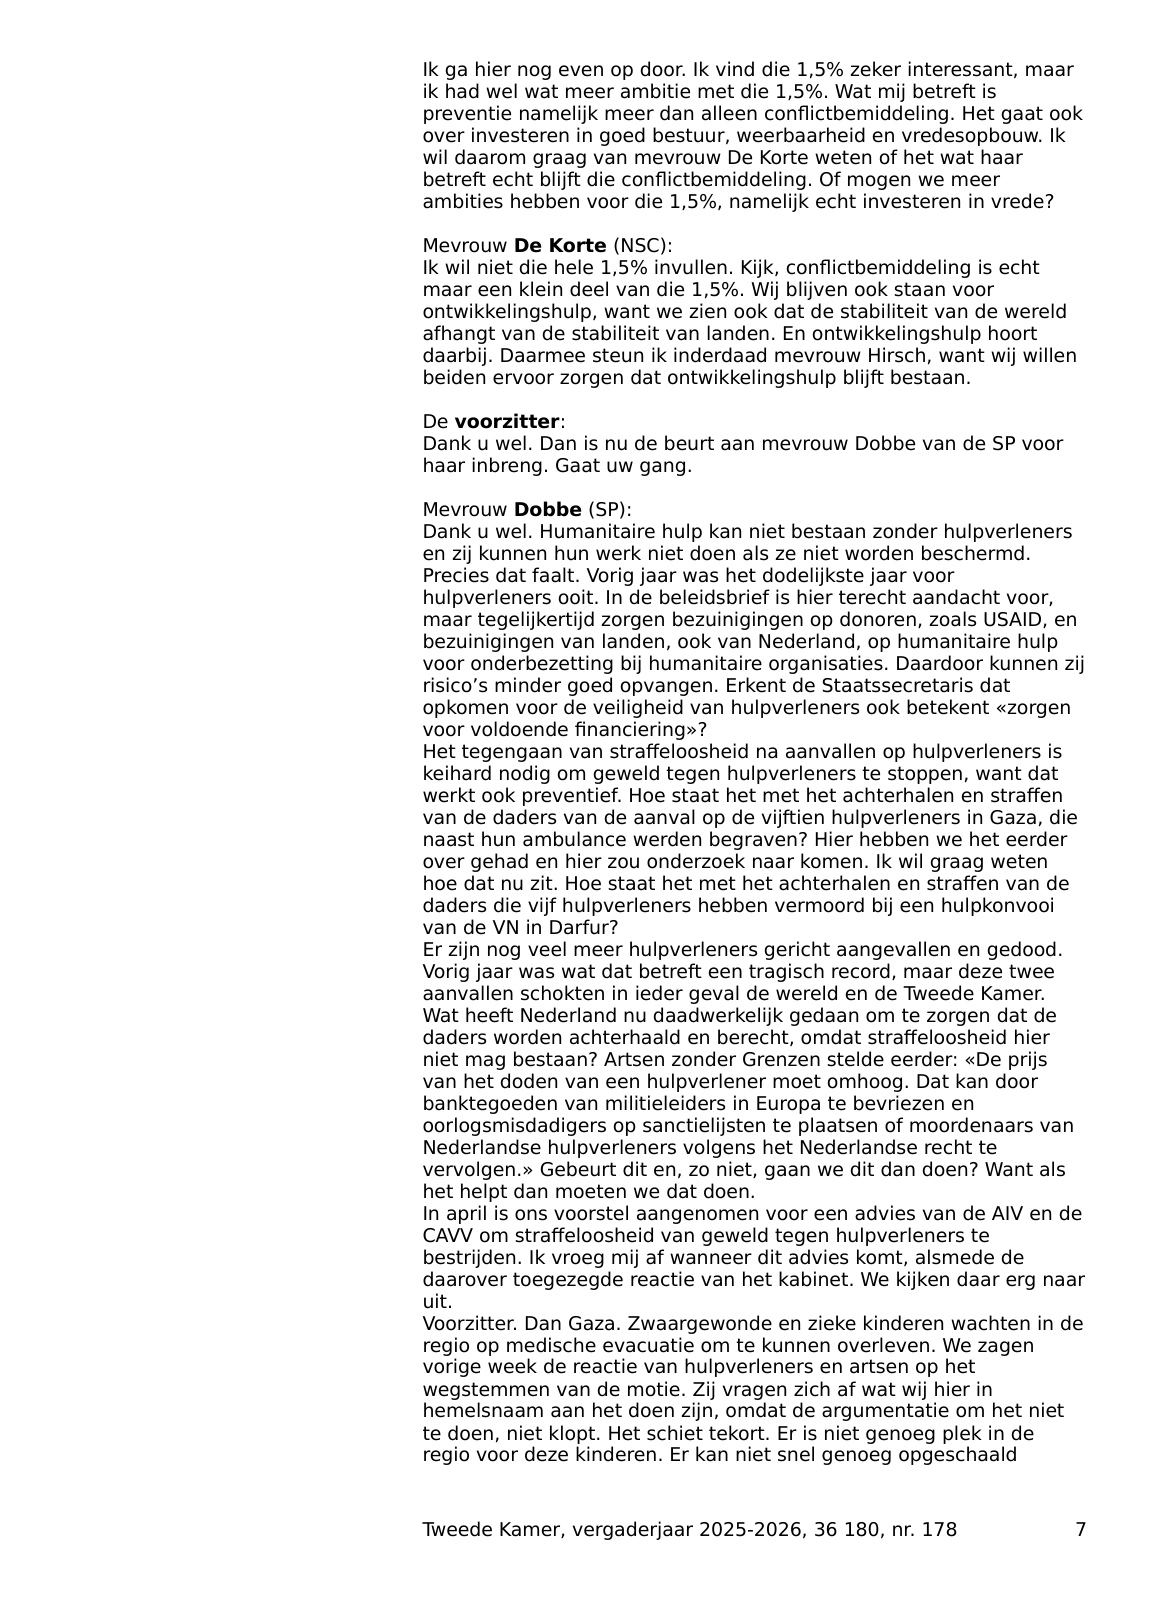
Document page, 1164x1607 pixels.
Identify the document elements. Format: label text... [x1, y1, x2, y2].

text Dank u wel. Humanitaire hulp kan niet bestaan zonder hulpverleners en zij kunnen hun werk niet doen als ze niet worden beschermd. Precies dat faalt. Vorig jaar was het dodelijkste jaar voor hulpverleners ooit. In de beleidsbrief is hier terecht aandacht voor, maar tegelijkertijd zorgen bezuinigingen op donoren, zoals USAID, en bezuinigingen van landen, ook van Nederland, op humanitaire hulp voor onderbezetting bij humanitaire organisaties. Daardoor kunnen zij risico’s minder goed opvangen. Erkent de Staatssecretaris dat opkomen voor de veiligheid van hulpverleners ook betekent «zorgen voor voldoende financiering»? [422, 521, 1087, 741]
text Het tegengaan van straffeloosheid na aanvallen op hulpverleners is keihard nodig om geweld tegen hulpverleners te stoppen, want dat werkt ook preventief. Hoe staat het met het achterhalen en straffen van de daders van de aanval op de vijftien hulpverleners in Gaza, die naast hun ambulance werden begraven? Hier hebben we het eerder over gehad en hier zou onderzoek naar komen. Ik wil graag weten hoe dat nu zit. Hoe staat het met het achterhalen en straffen van de daders die vijf hulpverleners hebben vermoord bij een hulpkonvooi van de VN in Darfur? [422, 741, 1087, 939]
text Voorzitter. Dan Gaza. Zwaargewonde en zieke kinderen wachten in de regio op medische evacuatie om te kunnen overleven. We zagen vorige week de reactie van hulpverleners en artsen op het wegstemmen van de motie. Zij vragen zich af wat wij hier in hemelsnaam aan het doen zijn, omdat de argumentatie om het niet te doen, niet klopt. Het schiet tekort. Er is niet genoeg plek in de regio voor deze kinderen. Er kan niet snel genoeg opgeschaald [422, 1312, 1087, 1466]
text Mevrouw De Korte (NSC): [422, 235, 1087, 257]
text Ik wil niet die hele 1,5% invullen. Kijk, conflictbemiddeling is echt maar een klein deel van die 1,5%. Wij blijven ook staan voor ontwikkelingshulp, want we zien ook dat de stabiliteit van de wereld afhangt van de stabiliteit van landen. En ontwikkelingshulp hoort daarbij. Daarmee steun ik inderdaad mevrouw Hirsch, want wij willen beiden ervoor zorgen dat ontwikkelingshulp blijft bestaan. [422, 257, 1087, 389]
text Dank u wel. Dan is nu de beurt aan mevrouw Dobbe van de SP voor haar inbreng. Gaat uw gang. [422, 433, 1087, 477]
text In april is ons voorstel aangenomen voor een advies van de AIV en de CAVV om straffeloosheid van geweld tegen hulpverleners te bestrijden. Ik vroeg mij af wanneer dit advies komt, alsmede de daarover toegezegde reactie van het kabinet. We kijken daar erg naar uit. [422, 1203, 1087, 1312]
text Er zijn nog veel meer hulpverleners gericht aangevallen en gedood. Vorig jaar was wat dat betreft een tragisch record, maar deze twee aanvallen schokten in ieder geval de wereld en de Tweede Kamer. Wat heeft Nederland nu daadwerkelijk gedaan om te zorgen dat de daders worden achterhaald en berecht, omdat straffeloosheid hier niet mag bestaan? Artsen zonder Grenzen stelde eerder: «De prijs van het doden van een hulpverlener moet omhoog. Dat kan door banktegoeden van militieleiders in Europa te bevriezen en oorlogsmisdadigers op sanctielijsten te plaatsen of moordenaars van Nederlandse hulpverleners volgens het Nederlandse recht te vervolgen.» Gebeurt dit en, zo niet, gaan we dit dan doen? Want als het helpt dan moeten we dat doen. [422, 939, 1087, 1203]
text De voorzitter: [422, 411, 1087, 433]
text Ik ga hier nog even op door. Ik vind die 1,5% zeker interessant, maar ik had wel wat meer ambitie met die 1,5%. Wat mij betreft is preventie namelijk meer dan alleen conflictbemiddeling. Het gaat ook over investeren in goed bestuur, weerbaarheid en vredesopbouw. Ik wil daarom graag van mevrouw De Korte weten of het wat haar betreft echt blijft die conflictbemiddeling. Of mogen we meer ambities hebben voor die 1,5%, namelijk echt investeren in vrede? [422, 59, 1087, 213]
text Mevrouw Dobbe (SP): [422, 499, 1087, 521]
